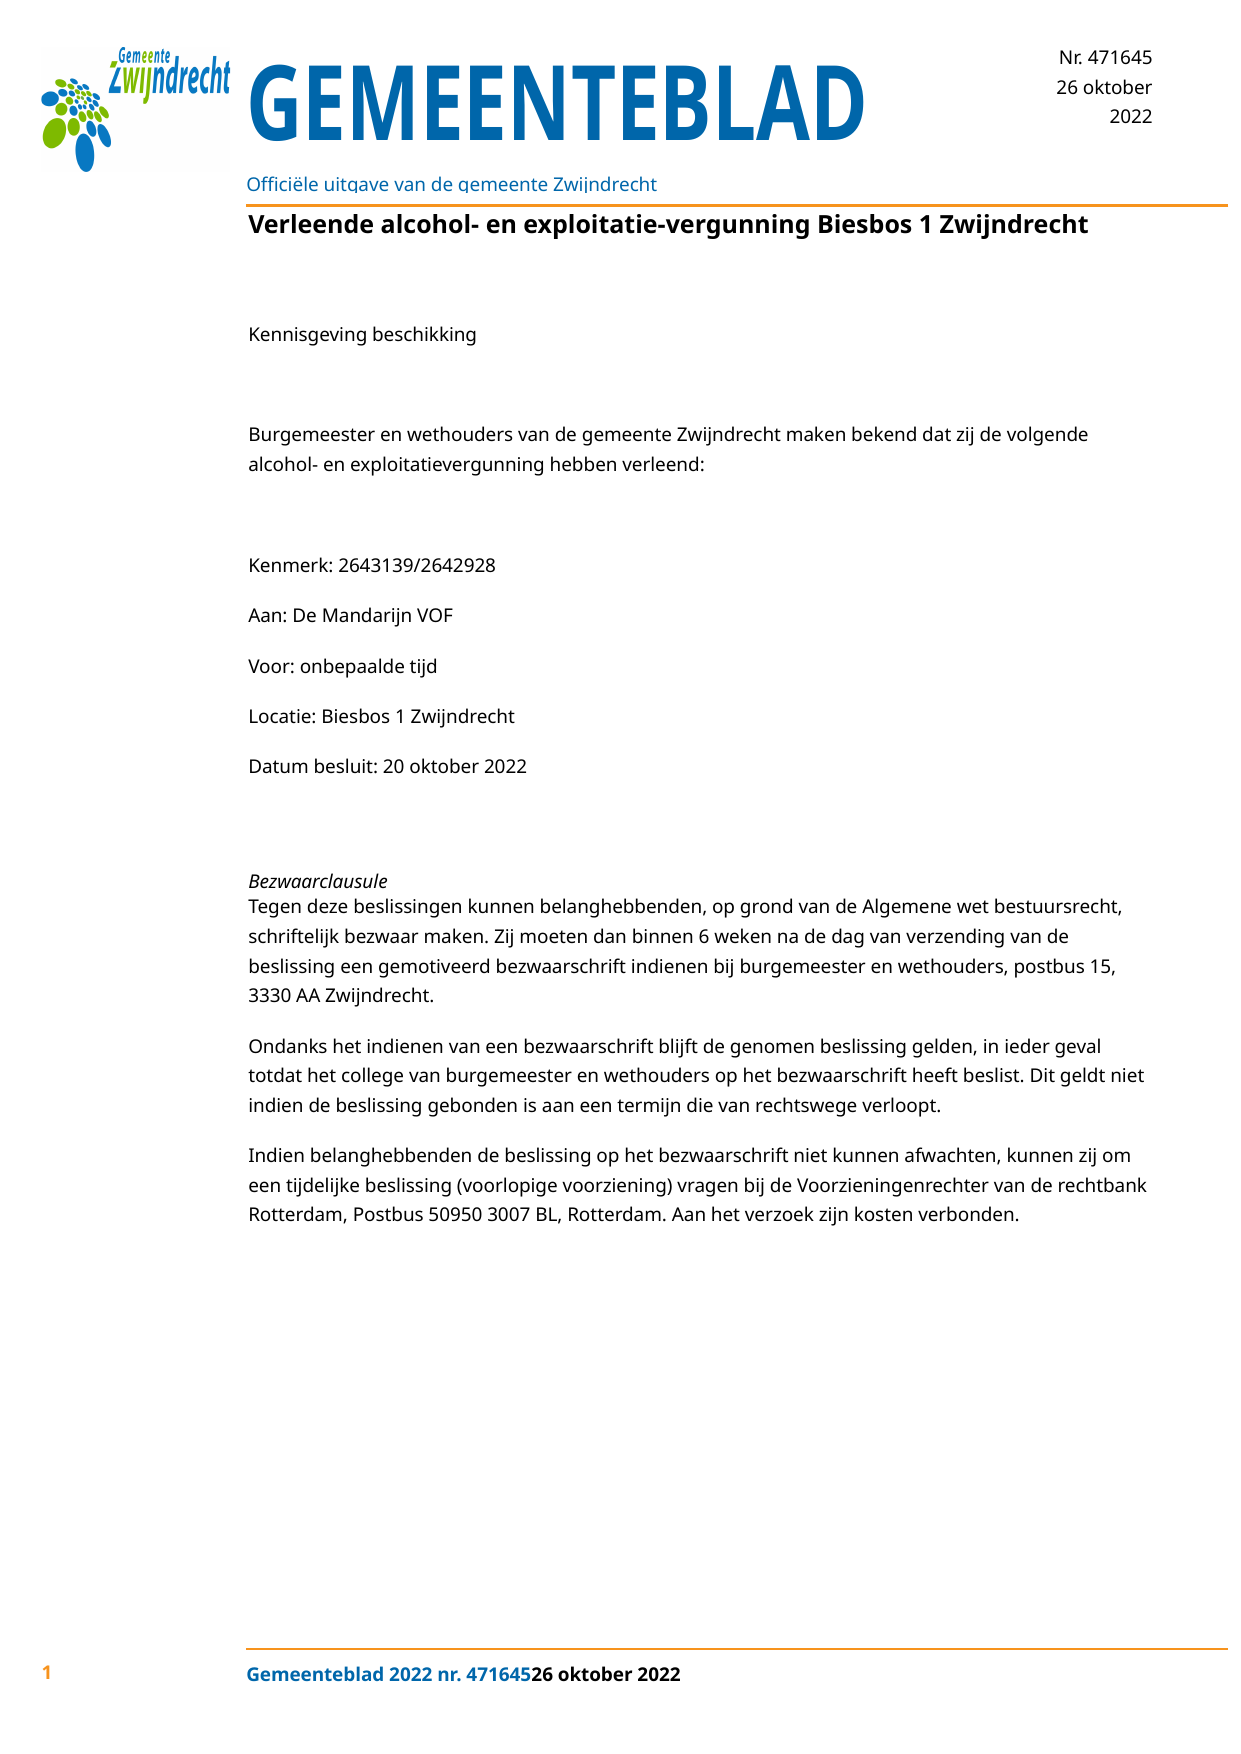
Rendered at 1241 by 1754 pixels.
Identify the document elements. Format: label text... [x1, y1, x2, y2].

text Tegen deze beslissingen kunnen belanghebbenden, op grond van de Algemene wet bestuursrecht, schriftelijk bezwaar maken. Zij moeten dan binnen 6 weken na de dag van verzending van de beslissing een gemotiveerd bezwaarschrift indienen bij burgemeester en wethouders, postbus 15, 3330 AA Zwijndrecht. [248, 894, 1152, 1008]
picture [41, 47, 231, 172]
text Locatie: Biesbos 1 Zwijndrecht [248, 703, 1152, 729]
text Indien belanghebbenden de beslissing op het bezwaarschrift niet kunnen afwachten, kunnen zij om een tijdelijke beslissing (voorlopige voorziening) vragen bij de Voorzieningenrechter van de rechtbank Rotterdam, Postbus 50950 3007 BL, Rotterdam. Aan het verzoek zijn kosten verbonden. [248, 1142, 1152, 1227]
text Verleende alcohol- en exploitatie-vergunning Biesbos 1 Zwijndrecht [248, 207, 1152, 241]
text Kennisgeving beschikking [248, 321, 1152, 346]
text Ondanks het indienen van een bezwaarschrift blijft de genomen beslissing gelden, in ieder geval totdat het college van burgemeester en wethouders op het bezwaarschrift heeft beslist. Dit geldt niet indien de beslissing gebonden is aan een termijn die van rechtswege verloopt. [248, 1033, 1152, 1118]
text Voor: onbepaalde tijd [248, 653, 1152, 678]
text Aan: De Mandarijn VOF [248, 602, 1152, 628]
text Datum besluit: 20 oktober 2022 [248, 754, 1152, 779]
text Kenmerk: 2643139/2642928 [248, 552, 1152, 578]
text Bezwaarclausule [248, 868, 1152, 894]
text Burgemeester en wethouders van de gemeente Zwijndrecht maken bekend dat zij de volgende alcohol- en exploitatievergunning hebben verleend: [248, 422, 1152, 477]
